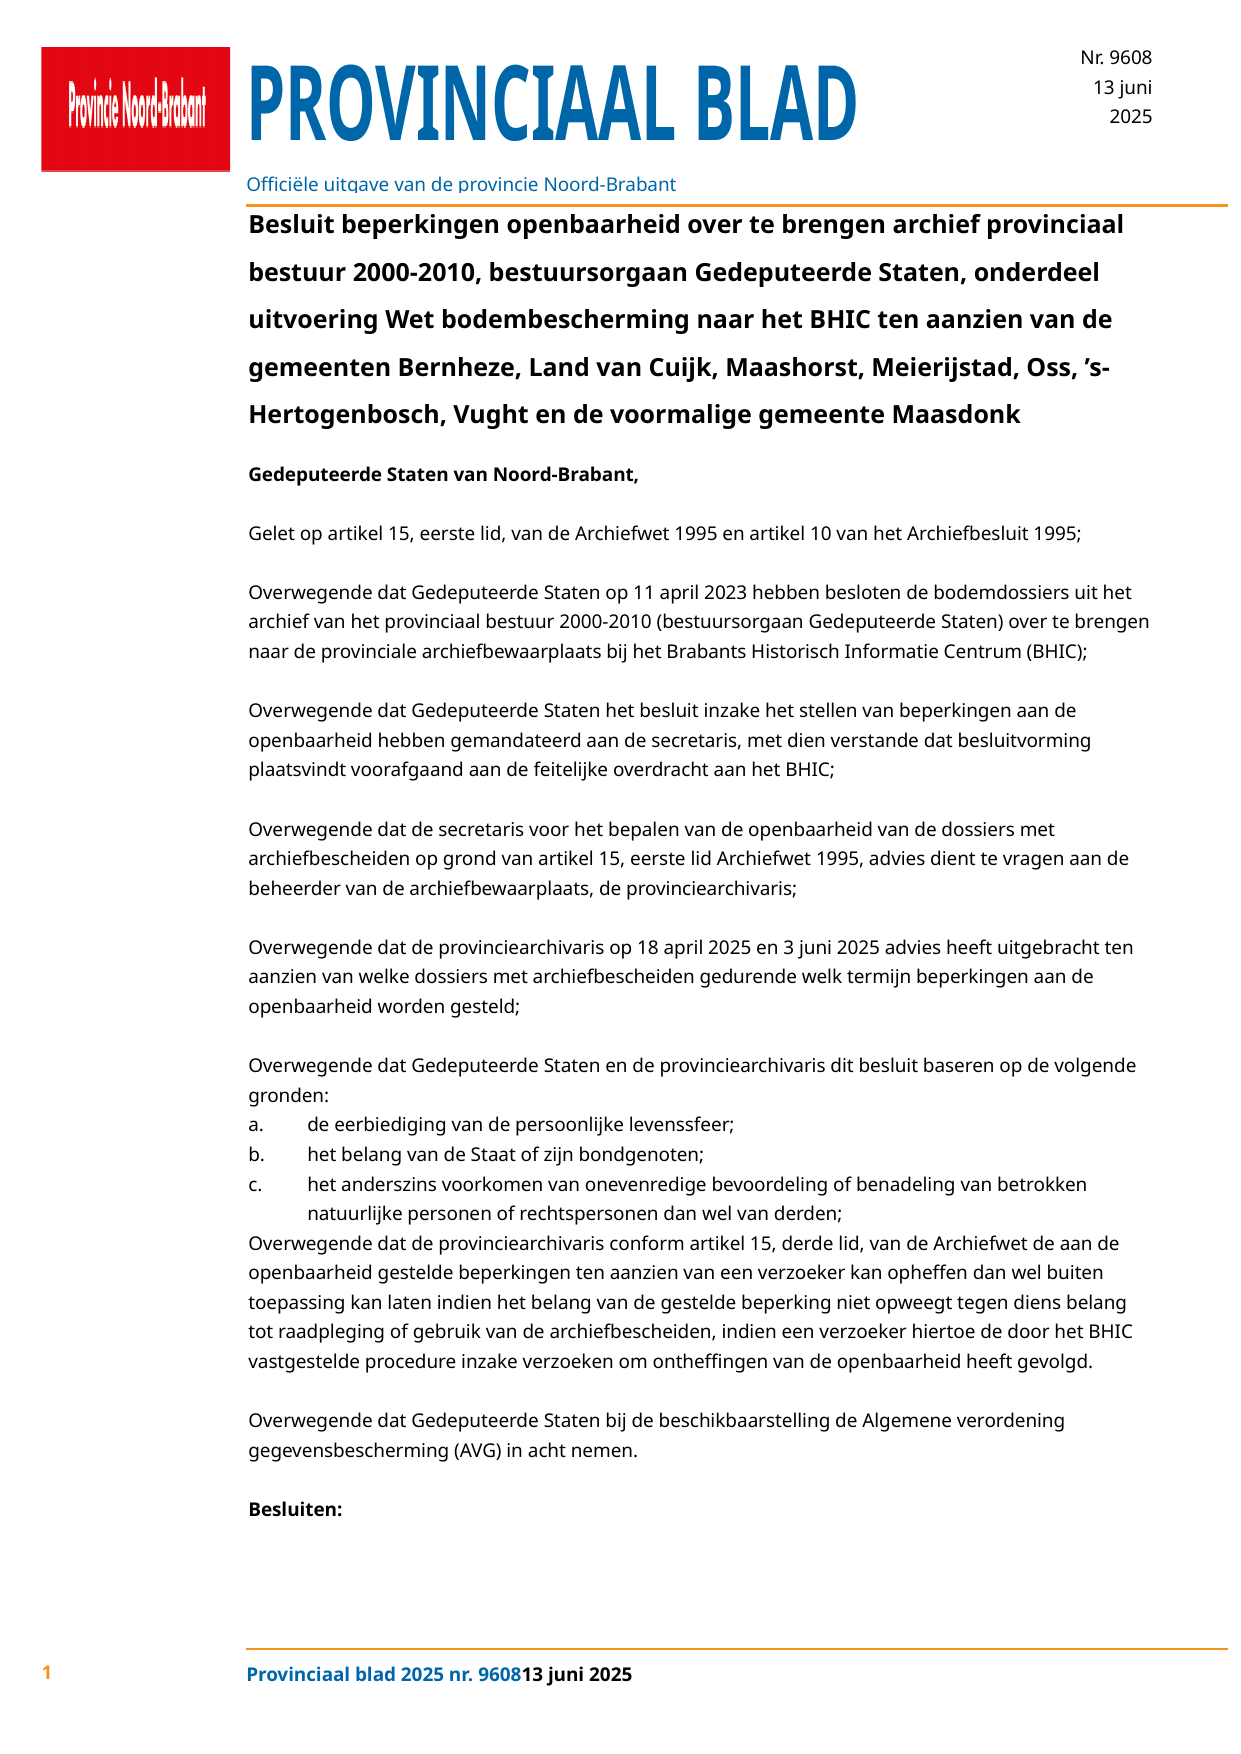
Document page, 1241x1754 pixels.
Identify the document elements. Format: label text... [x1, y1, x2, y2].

picture [41, 47, 231, 172]
text Gedeputeerde Staten van Noord-Brabant, [248, 461, 1152, 486]
text Overwegende dat Gedeputeerde Staten op 11 april 2023 hebben besloten de bodemdossiers uit het archief van het provinciaal bestuur 2000-2010 (bestuursorgaan Gedeputeerde Staten) over te brengen naar de provinciale archiefbewaarplaats bij het Brabants Historisch Informatie Centrum (BHIC); [248, 579, 1152, 664]
list de eerbiediging van de persoonlijke levenssfeer; [248, 1112, 1152, 1137]
text Besluiten: [248, 1496, 1152, 1522]
text Overwegende dat de provinciearchivaris conform artikel 15, derde lid, van de Archiefwet de aan de openbaarheid gestelde beperkingen ten aanzien van een verzoeker kan opheffen dan wel buiten toepassing kan laten indien het belang van de gestelde beperking niet opweegt tegen diens belang tot raadpleging of gebruik van de archiefbescheiden, indien een verzoeker hiertoe de door het BHIC vastgestelde procedure inzake verzoeken om ontheffingen van de openbaarheid heeft gevolgd. [248, 1230, 1152, 1374]
text Overwegende dat Gedeputeerde Staten bij de beschikbaarstelling de Algemene verordening gegevensbescherming (AVG) in acht nemen. [248, 1407, 1152, 1463]
text Overwegende dat de secretaris voor het bepalen van de openbaarheid van de dossiers met archiefbescheiden op grond van artikel 15, eerste lid Archiefwet 1995, advies dient te vragen aan de beheerder van de archiefbewaarplaats, de provinciearchivaris; [248, 816, 1152, 901]
text Besluit beperkingen openbaarheid over te brengen archief provinciaal bestuur 2000-2010, bestuursorgaan Gedeputeerde Staten, onderdeel uitvoering Wet bodembescherming naar het BHIC ten aanzien van de gemeenten Bernheze, Land van Cuijk, Maashorst, Meierijstad, Oss, ’s-Hertogenbosch, Vught en de voormalige gemeente Maasdonk [248, 207, 1152, 431]
list het belang van de Staat of zijn bondgenoten; [248, 1141, 1152, 1167]
list het anderszins voorkomen van onevenredige bevoordeling of benadeling van betrokken natuurlijke personen of rechtspersonen dan wel van derden; [248, 1171, 1152, 1226]
text Overwegende dat Gedeputeerde Staten en de provinciearchivaris dit besluit baseren op de volgende gronden: [248, 1052, 1152, 1108]
text Gelet op artikel 15, eerste lid, van de Archiefwet 1995 en artikel 10 van het Archiefbesluit 1995; [248, 520, 1152, 546]
text Overwegende dat Gedeputeerde Staten het besluit inzake het stellen van beperkingen aan de openbaarheid hebben gemandateerd aan de secretaris, met dien verstande dat besluitvorming plaatsvindt voorafgaand aan de feitelijke overdracht aan het BHIC; [248, 697, 1152, 782]
text Overwegende dat de provinciearchivaris op 18 april 2025 en 3 juni 2025 advies heeft uitgebracht ten aanzien van welke dossiers met archiefbescheiden gedurende welk termijn beperkingen aan de openbaarheid worden gesteld; [248, 934, 1152, 1019]
